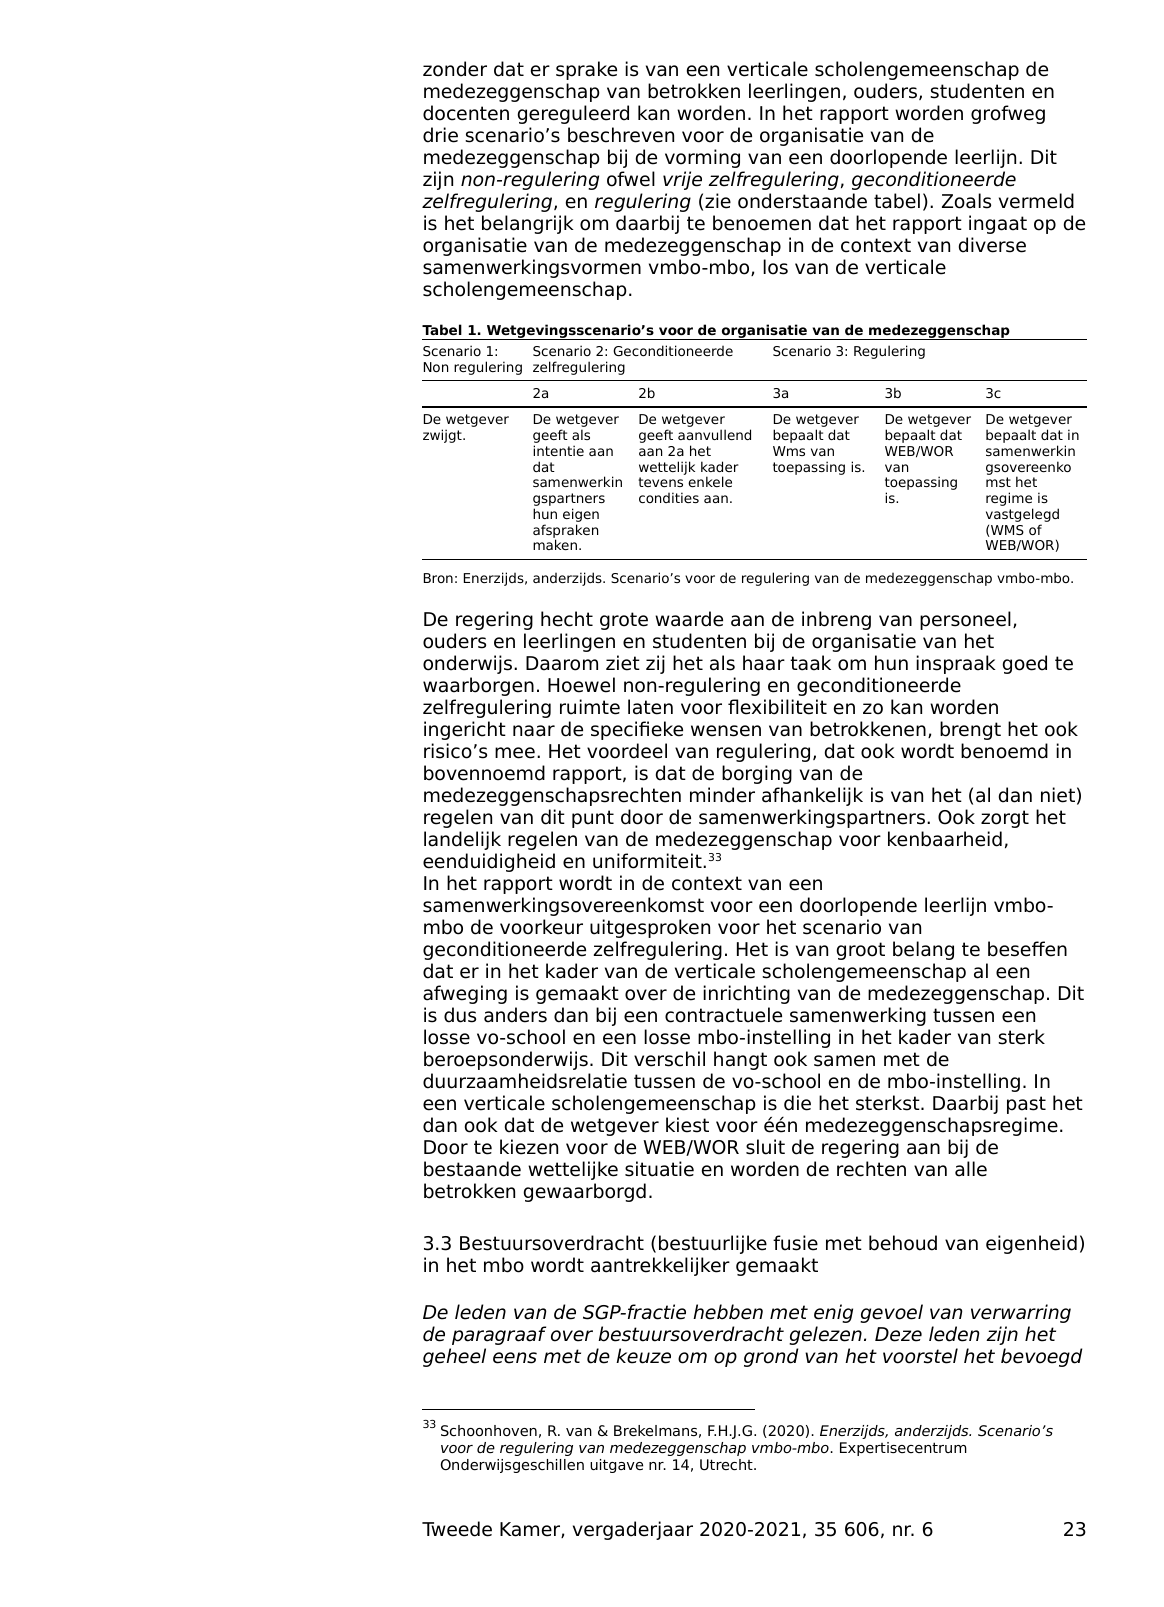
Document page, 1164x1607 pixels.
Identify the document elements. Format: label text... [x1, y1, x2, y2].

text In het rapport wordt in de context van een samenwerkingsovereenkomst voor een doorlopende leerlijn vmbo-mbo de voorkeur uitgesproken voor het scenario van geconditioneerde zelfregulering. Het is van groot belang te beseffen dat er in het kader van de verticale scholengemeenschap al een afweging is gemaakt over de inrichting van de medezeggenschap. Dit is dus anders dan bij een contractuele samenwerking tussen een losse vo-school en een losse mbo-instelling in het kader van sterk beroepsonderwijs. Dit verschil hangt ook samen met de duurzaamheidsrelatie tussen de vo-school en de mbo-instelling. In een verticale scholengemeenschap is die het sterkst. Daarbij past het dan ook dat de wetgever kiest voor één medezeggenschapsregime. Door te kiezen voor de WEB/WOR sluit de regering aan bij de bestaande wettelijke situatie en worden de rechten van alle betrokken gewaarborgd. [422, 873, 1087, 1203]
table_cell 3b [878, 381, 979, 406]
table_cell Bron: Enerzijds, anderzijds. Scenario’s voor de regulering van de medezeggenschap vmbo-mbo. [422, 560, 1087, 587]
table_cell De wetgever bepaalt dat Wms van toepassing is. [766, 408, 878, 558]
table_cell Scenario 3: Regulering [766, 340, 1087, 380]
subtitle 3.3 Bestuursoverdracht (bestuurlijke fusie met behoud van eigenheid) in het mbo wordt aantrekkelijker gemaakt [422, 1233, 1087, 1277]
table_cell [422, 381, 526, 406]
table_cell Scenario 1: Non regulering [422, 340, 526, 380]
text De regering hecht grote waarde aan de inbreng van personeel, ouders en leerlingen en studenten bij de organisatie van het onderwijs. Daarom ziet zij het als haar taak om hun inspraak goed te waarborgen. Hoewel non-regulering en geconditioneerde zelfregulering ruimte laten voor flexibiliteit en zo kan worden ingericht naar de specifieke wensen van betrokkenen, brengt het ook risico’s mee. Het voordeel van regulering, dat ook wordt benoemd in bovennoemd rapport, is dat de borging van de medezeggenschapsrechten minder afhankelijk is van het (al dan niet) regelen van dit punt door de samenwerkingspartners. Ook zorgt het landelijk regelen van de medezeggenschap voor kenbaarheid, eenduidigheid en uniformiteit. [422, 609, 1087, 873]
table_cell 2b [632, 381, 766, 406]
table_cell 2a [526, 381, 632, 406]
text zonder dat er sprake is van een verticale scholengemeenschap de medezeggenschap van betrokken leerlingen, ouders, studenten en docenten gereguleerd kan worden. In het rapport worden grofweg drie scenario’s beschreven voor de organisatie van de medezeggenschap bij de vorming van een doorlopende leerlijn. Dit zijn non-regulering ofwel vrije zelfregulering, geconditioneerde zelfregulering, en regulering (zie onderstaande tabel). Zoals vermeld is het belangrijk om daarbij te benoemen dat het rapport ingaat op de organisatie van de medezeggenschap in de context van diverse samenwerkingsvormen vmbo-mbo, los van de verticale scholengemeenschap. [422, 59, 1087, 301]
table_cell De wetgever geeft als intentie aan dat samenwerkingspartners hun eigen afspraken maken. [526, 408, 632, 558]
table_cell 3a [766, 381, 878, 406]
table_cell De wetgever zwijgt. [422, 408, 526, 558]
table_cell De wetgever geeft aanvullend aan 2a het wettelijk kader tevens enkele condities aan. [632, 408, 766, 558]
table_cell De wetgever bepaalt dat in samenwerkingsovereenkomst het regime is vastgelegd (WMS of WEB/WOR) [979, 408, 1087, 558]
table_cell Scenario 2: Geconditioneerde zelfregulering [526, 340, 766, 380]
table_cell 3c [979, 381, 1087, 406]
table_header Tabel 1. Wetgevingsscenario’s voor de organisatie van de medezeggenschap [422, 323, 1087, 338]
text Schoonhoven, R. van & Brekelmans, F.H.J.G. (2020). Enerzijds, anderzijds. Scenario’s voor de regulering van medezeggenschap vmbo-mbo. Expertisecentrum Onderwijsgeschillen uitgave nr. 14, Utrecht. [422, 1418, 1087, 1474]
text De leden van de SGP-fractie hebben met enig gevoel van verwarring de paragraaf over bestuursoverdracht gelezen. Deze leden zijn het geheel eens met de keuze om op grond van het voorstel het bevoegd [422, 1302, 1087, 1367]
table_cell De wetgever bepaalt dat WEB/WOR van toepassing is. [878, 408, 979, 558]
